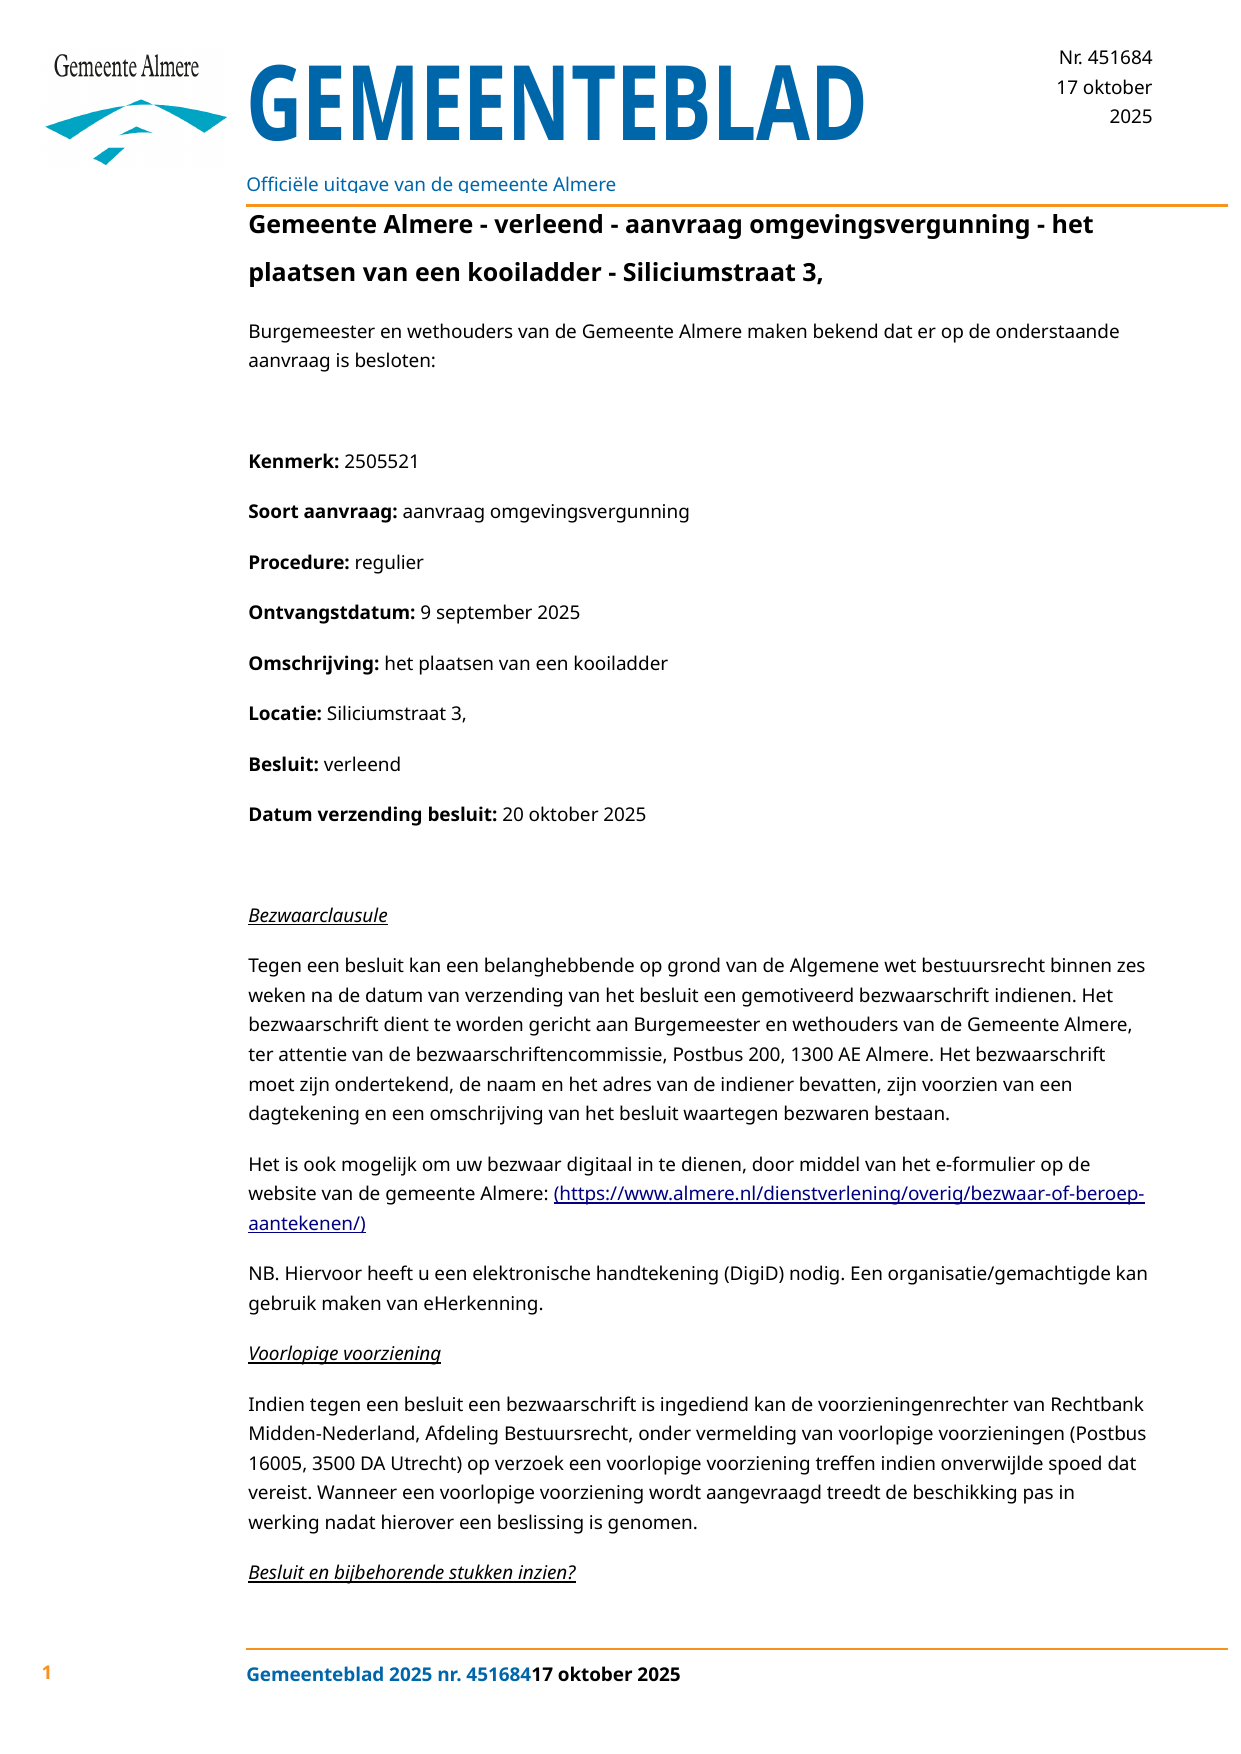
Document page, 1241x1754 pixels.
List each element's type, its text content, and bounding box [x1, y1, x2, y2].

text Besluit: verleend [248, 751, 1152, 777]
text Gemeente Almere - verleend - aanvraag omgevingsvergunning - het plaatsen van een kooiladder - Siliciumstraat 3, [248, 207, 1152, 288]
text NB. Hiervoor heeft u een elektronische handtekening (DigiD) nodig. Een organisatie/gemachtigde kan gebruik maken van eHerkenning. [248, 1260, 1152, 1316]
text Burgemeester en wethouders van de Gemeente Almere maken bekend dat er op de onderstaande aanvraag is besloten: [248, 318, 1152, 373]
text Locatie: Siliciumstraat 3, [248, 700, 1152, 726]
text Tegen een besluit kan een belanghebbende op grond van de Algemene wet bestuursrecht binnen zes weken na de datum van verzending van het besluit een gemotiveerd bezwaarschrift indienen. Het bezwaarschrift dient te worden gericht aan Burgemeester en wethouders van de Gemeente Almere, ter attentie van de bezwaarschriftencommissie, Postbus 200, 1300 AE Almere. Het bezwaarschrift moet zijn ondertekend, de naam en het adres van de indiener bevatten, zijn voorzien van een dagtekening en een omschrijving van het besluit waartegen bezwaren bestaan. [248, 952, 1152, 1126]
text Soort aanvraag: aanvraag omgevingsvergunning [248, 499, 1152, 524]
text Kenmerk: 2505521 [248, 448, 1152, 474]
text Het is ook mogelijk om uw bezwaar digitaal in te dienen, door middel van het e-formulier op de website van de gemeente Almere: (https://www.almere.nl/dienstverlening/overig/bezwaar-of-beroep-aantekenen/) [248, 1151, 1152, 1236]
picture [41, 47, 231, 172]
text Ontvangstdatum: 9 september 2025 [248, 599, 1152, 625]
text Voorlopige voorziening [248, 1340, 1152, 1366]
text Datum verzending besluit: 20 oktober 2025 [248, 801, 1152, 827]
text Procedure: regulier [248, 549, 1152, 575]
text Besluit en bijbehorende stukken inzien? [248, 1559, 1152, 1585]
text Indien tegen een besluit een bezwaarschrift is ingediend kan de voorzieningenrechter van Rechtbank Midden-Nederland, Afdeling Bestuursrecht, onder vermelding van voorlopige voorzieningen (Postbus 16005, 3500 DA Utrecht) op verzoek een voorlopige voorziening treffen indien onverwijlde spoed dat vereist. Wanneer een voorlopige voorziening wordt aangevraagd treedt de beschikking pas in werking nadat hierover een beslissing is genomen. [248, 1391, 1152, 1535]
text Bezwaarclausule [248, 902, 1152, 928]
text Omschrijving: het plaatsen van een kooiladder [248, 650, 1152, 676]
